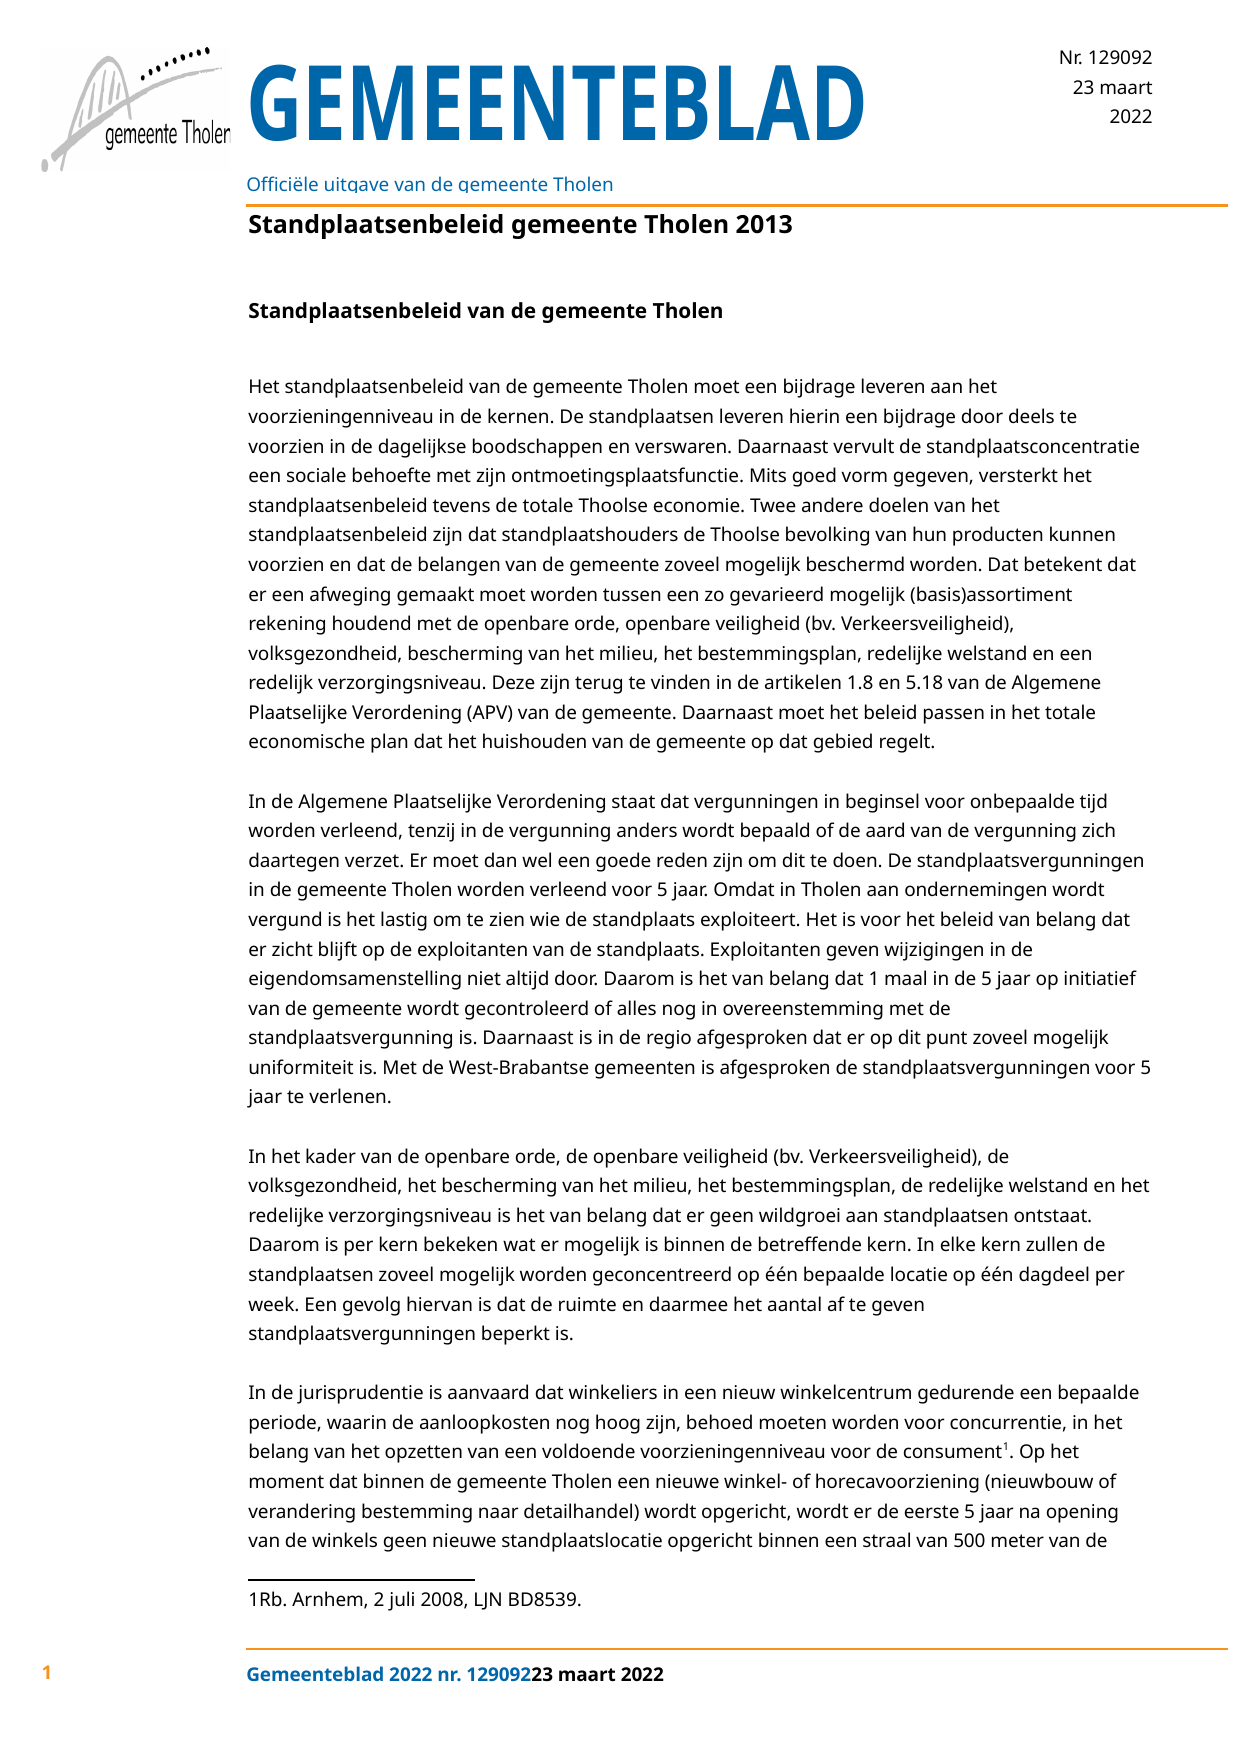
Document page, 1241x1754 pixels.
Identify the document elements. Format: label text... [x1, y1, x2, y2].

picture [41, 47, 231, 172]
text Rb. Arnhem, 2 juli 2008, LJN BD8539. [248, 1586, 1152, 1612]
text Het standplaatsenbeleid van de gemeente Tholen moet een bijdrage leveren aan het voorzieningenniveau in de kernen. De standplaatsen leveren hierin een bijdrage door deels te voorzien in de dagelijkse boodschappen en verswaren. Daarnaast vervult de standplaatsconcentratie een sociale behoefte met zijn ontmoetingsplaatsfunctie. Mits goed vorm gegeven, versterkt het standplaatsenbeleid tevens de totale Thoolse economie. Twee andere doelen van het standplaatsenbeleid zijn dat standplaatshouders de Thoolse bevolking van hun producten kunnen voorzien en dat de belangen van de gemeente zoveel mogelijk beschermd worden. Dat betekent dat er een afweging gemaakt moet worden tussen een zo gevarieerd mogelijk (basis)assortiment rekening houdend met de openbare orde, openbare veiligheid (bv. Verkeersveiligheid), volksgezondheid, bescherming van het milieu, het bestemmingsplan, redelijke welstand en een redelijk verzorgingsniveau. Deze zijn terug te vinden in de artikelen 1.8 en 5.18 van de Algemene Plaatselijke Verordening (APV) van de gemeente. Daarnaast moet het beleid passen in het totale economische plan dat het huishouden van de gemeente op dat gebied regelt. [248, 374, 1152, 754]
text Standplaatsenbeleid van de gemeente Tholen [248, 296, 1152, 324]
text In de jurisprudentie is aanvaard dat winkeliers in een nieuw winkelcentrum gedurende een bepaalde periode, waarin de aanloopkosten nog hoog zijn, behoed moeten worden voor concurrentie, in het belang van het opzetten van een voldoende voorzieningenniveau voor de consument. Op het moment dat binnen de gemeente Tholen een nieuwe winkel- of horecavoorziening (nieuwbouw of verandering bestemming naar detailhandel) wordt opgericht, wordt er de eerste 5 jaar na opening van de winkels geen nieuwe standplaatslocatie opgericht binnen een straal van 500 meter van de [248, 1379, 1152, 1553]
text In het kader van de openbare orde, de openbare veiligheid (bv. Verkeersveiligheid), de volksgezondheid, het bescherming van het milieu, het bestemmingsplan, de redelijke welstand en het redelijke verzorgingsniveau is het van belang dat er geen wildgroei aan standplaatsen ontstaat. Daarom is per kern bekeken wat er mogelijk is binnen de betreffende kern. In elke kern zullen de standplaatsen zoveel mogelijk worden geconcentreerd op één bepaalde locatie op één dagdeel per week. Een gevolg hiervan is dat de ruimte en daarmee het aantal af te geven standplaatsvergunningen beperkt is. [248, 1143, 1152, 1346]
text Standplaatsenbeleid gemeente Tholen 2013 [248, 207, 1152, 241]
text In de Algemene Plaatselijke Verordening staat dat vergunningen in beginsel voor onbepaalde tijd worden verleend, tenzij in de vergunning anders wordt bepaald of de aard van de vergunning zich daartegen verzet. Er moet dan wel een goede reden zijn om dit te doen. De standplaatsvergunningen in de gemeente Tholen worden verleend voor 5 jaar. Omdat in Tholen aan ondernemingen wordt vergund is het lastig om te zien wie de standplaats exploiteert. Het is voor het beleid van belang dat er zicht blijft op de exploitanten van de standplaats. Exploitanten geven wijzigingen in de eigendomsamenstelling niet altijd door. Daarom is het van belang dat 1 maal in de 5 jaar op initiatief van de gemeente wordt gecontroleerd of alles nog in overeenstemming met de standplaatsvergunning is. Daarnaast is in de regio afgesproken dat er op dit punt zoveel mogelijk uniformiteit is. Met de West-Brabantse gemeenten is afgesproken de standplaatsvergunningen voor 5 jaar te verlenen. [248, 788, 1152, 1109]
